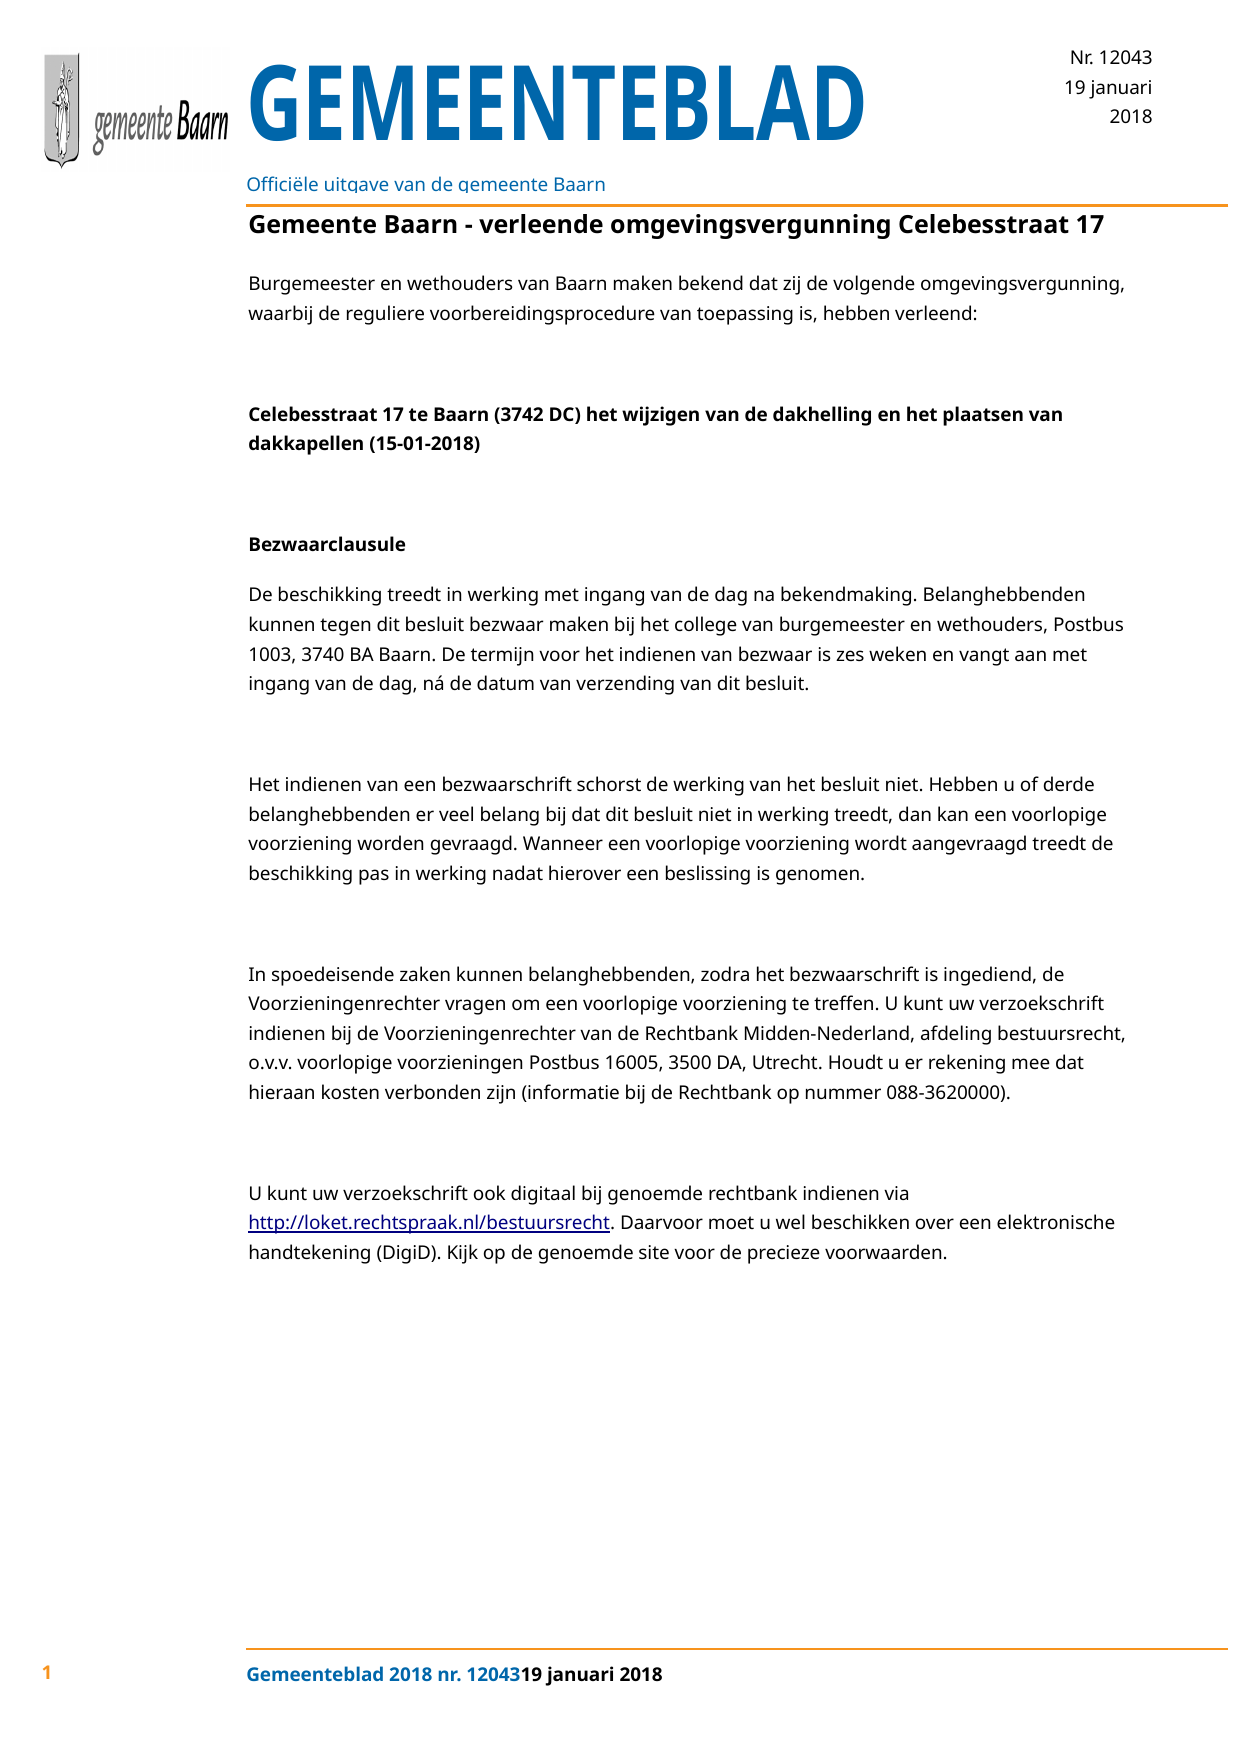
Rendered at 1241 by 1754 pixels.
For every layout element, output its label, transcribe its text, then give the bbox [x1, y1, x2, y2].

text Gemeente Baarn - verleende omgevingsvergunning Celebesstraat 17 [248, 207, 1152, 241]
text Celebesstraat 17 te Baarn (3742 DC) het wijzigen van de dakhelling en het plaatsen van dakkapellen (15-01-2018) [248, 401, 1152, 456]
text Burgemeester en wethouders van Baarn maken bekend dat zij de volgende omgevingsvergunning, waarbij de reguliere voorbereidingsprocedure van toepassing is, hebben verleend: [248, 270, 1152, 326]
text De beschikking treedt in werking met ingang van de dag na bekendmaking. Belanghebbenden kunnen tegen dit besluit bezwaar maken bij het college van burgemeester en wethouders, Postbus 1003, 3740 BA Baarn. De termijn voor het indienen van bezwaar is zes weken en vangt aan met ingang van de dag, ná de datum van verzending van dit besluit. [248, 582, 1152, 696]
text Het indienen van een bezwaarschrift schorst de werking van het besluit niet. Hebben u of derde belanghebbenden er veel belang bij dat dit besluit niet in werking treedt, dan kan een voorlopige voorziening worden gevraagd. Wanneer een voorlopige voorziening wordt aangevraagd treedt de beschikking pas in werking nadat hierover een beslissing is genomen. [248, 771, 1152, 886]
text Bezwaarclausule [248, 531, 1152, 557]
text U kunt uw verzoekschrift ook digitaal bij genoemde rechtbank indienen via http://loket.rechtspraak.nl/bestuursrecht. Daarvoor moet u wel beschikken over een elektronische handtekening (DigiD). Kijk op de genoemde site voor de precieze voorwaarden. [248, 1180, 1152, 1265]
picture [41, 47, 231, 172]
text In spoedeisende zaken kunnen belanghebbenden, zodra het bezwaarschrift is ingediend, de Voorzieningenrechter vragen om een voorlopige voorziening te treffen. U kunt uw verzoekschrift indienen bij de Voorzieningenrechter van de Rechtbank Midden-Nederland, afdeling bestuursrecht, o.v.v. voorlopige voorzieningen Postbus 16005, 3500 DA, Utrecht. Houdt u er rekening mee dat hieraan kosten verbonden zijn (informatie bij de Rechtbank op nummer 088-3620000). [248, 961, 1152, 1105]
